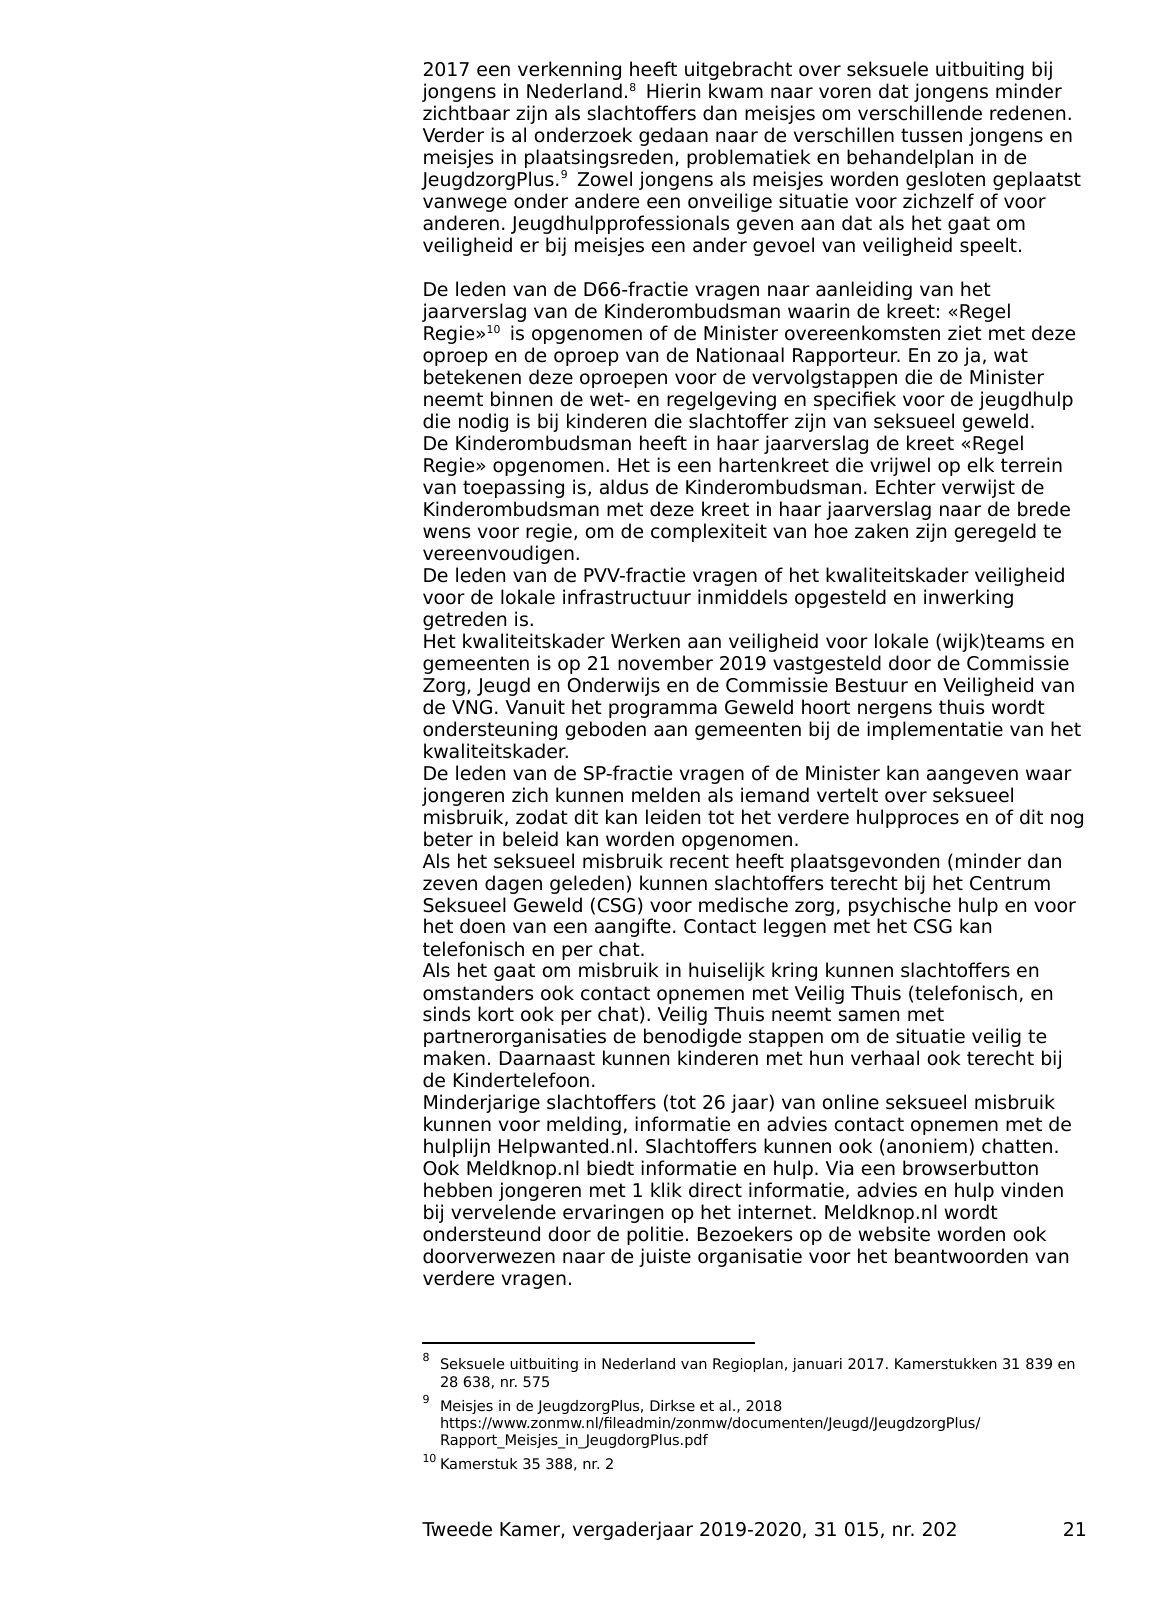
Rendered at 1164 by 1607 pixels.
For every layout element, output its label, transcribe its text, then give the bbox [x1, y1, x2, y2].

text Verder is al onderzoek gedaan naar de verschillen tussen jongens en meisjes in plaatsingsreden, problematiek en behandelplan in de JeugdzorgPlus. Zowel jongens als meisjes worden gesloten geplaatst vanwege onder andere een onveilige situatie voor zichzelf of voor anderen. Jeugdhulpprofessionals geven aan dat als het gaat om veiligheid er bij meisjes een ander gevoel van veiligheid speelt. [422, 125, 1087, 257]
text De leden van de D66-fractie vragen naar aanleiding van het jaarverslag van de Kinderombudsman waarin de kreet: «Regel Regie» is opgenomen of de Minister overeenkomsten ziet met deze oproep en de oproep van de Nationaal Rapporteur. En zo ja, wat betekenen deze oproepen voor de vervolgstappen die de Minister neemt binnen de wet- en regelgeving en specifiek voor de jeugdhulp die nodig is bij kinderen die slachtoffer zijn van seksueel geweld. [422, 279, 1087, 433]
text Als het seksueel misbruik recent heeft plaatsgevonden (minder dan zeven dagen geleden) kunnen slachtoffers terecht bij het Centrum Seksueel Geweld (CSG) voor medische zorg, psychische hulp en voor het doen van een aangifte. Contact leggen met het CSG kan telefonisch en per chat. [422, 851, 1087, 960]
text Seksuele uitbuiting in Nederland van Regioplan, januari 2017. Kamerstukken 31 839 en 28 638, nr. 575 [422, 1352, 1087, 1391]
text Kamerstuk 35 388, nr. 2 [422, 1452, 1087, 1474]
text De leden van de PVV-fractie vragen of het kwaliteitskader veiligheid voor de lokale infrastructuur inmiddels opgesteld en inwerking getreden is. [422, 565, 1087, 631]
text Het kwaliteitskader Werken aan veiligheid voor lokale (wijk)teams en gemeenten is op 21 november 2019 vastgesteld door de Commissie Zorg, Jeugd en Onderwijs en de Commissie Bestuur en Veiligheid van de VNG. Vanuit het programma Geweld hoort nergens thuis wordt ondersteuning geboden aan gemeenten bij de implementatie van het kwaliteitskader. [422, 631, 1087, 763]
text De Kinderombudsman heeft in haar jaarverslag de kreet «Regel Regie» opgenomen. Het is een hartenkreet die vrijwel op elk terrein van toepassing is, aldus de Kinderombudsman. Echter verwijst de Kinderombudsman met deze kreet in haar jaarverslag naar de brede wens voor regie, om de complexiteit van hoe zaken zijn geregeld te vereenvoudigen. [422, 433, 1087, 565]
text De leden van de SP-fractie vragen of de Minister kan aangeven waar jongeren zich kunnen melden als iemand vertelt over seksueel misbruik, zodat dit kan leiden tot het verdere hulpproces en of dit nog beter in beleid kan worden opgenomen. [422, 763, 1087, 851]
text Meisjes in de JeugdzorgPlus, Dirkse et al., 2018 https://www.zonmw.nl/fileadmin/zonmw/documenten/Jeugd/JeugdzorgPlus/Rapport_Meisjes_in_JeugdorgPlus.pdf [422, 1393, 1087, 1449]
text Ook Meldknop.nl biedt informatie en hulp. Via een browserbutton hebben jongeren met 1 klik direct informatie, advies en hulp vinden bij vervelende ervaringen op het internet. Meldknop.nl wordt ondersteund door de politie. Bezoekers op de website worden ook doorverwezen naar de juiste organisatie voor het beantwoorden van verdere vragen. [422, 1158, 1087, 1290]
text Minderjarige slachtoffers (tot 26 jaar) van online seksueel misbruik kunnen voor melding, informatie en advies contact opnemen met de hulplijn Helpwanted.nl. Slachtoffers kunnen ook (anoniem) chatten. [422, 1092, 1087, 1158]
text 2017 een verkenning heeft uitgebracht over seksuele uitbuiting bij jongens in Nederland. Hierin kwam naar voren dat jongens minder zichtbaar zijn als slachtoffers dan meisjes om verschillende redenen. [422, 59, 1087, 125]
text Als het gaat om misbruik in huiselijk kring kunnen slachtoffers en omstanders ook contact opnemen met Veilig Thuis (telefonisch, en sinds kort ook per chat). Veilig Thuis neemt samen met partnerorganisaties de benodigde stappen om de situatie veilig te maken. Daarnaast kunnen kinderen met hun verhaal ook terecht bij de Kindertelefoon. [422, 960, 1087, 1092]
